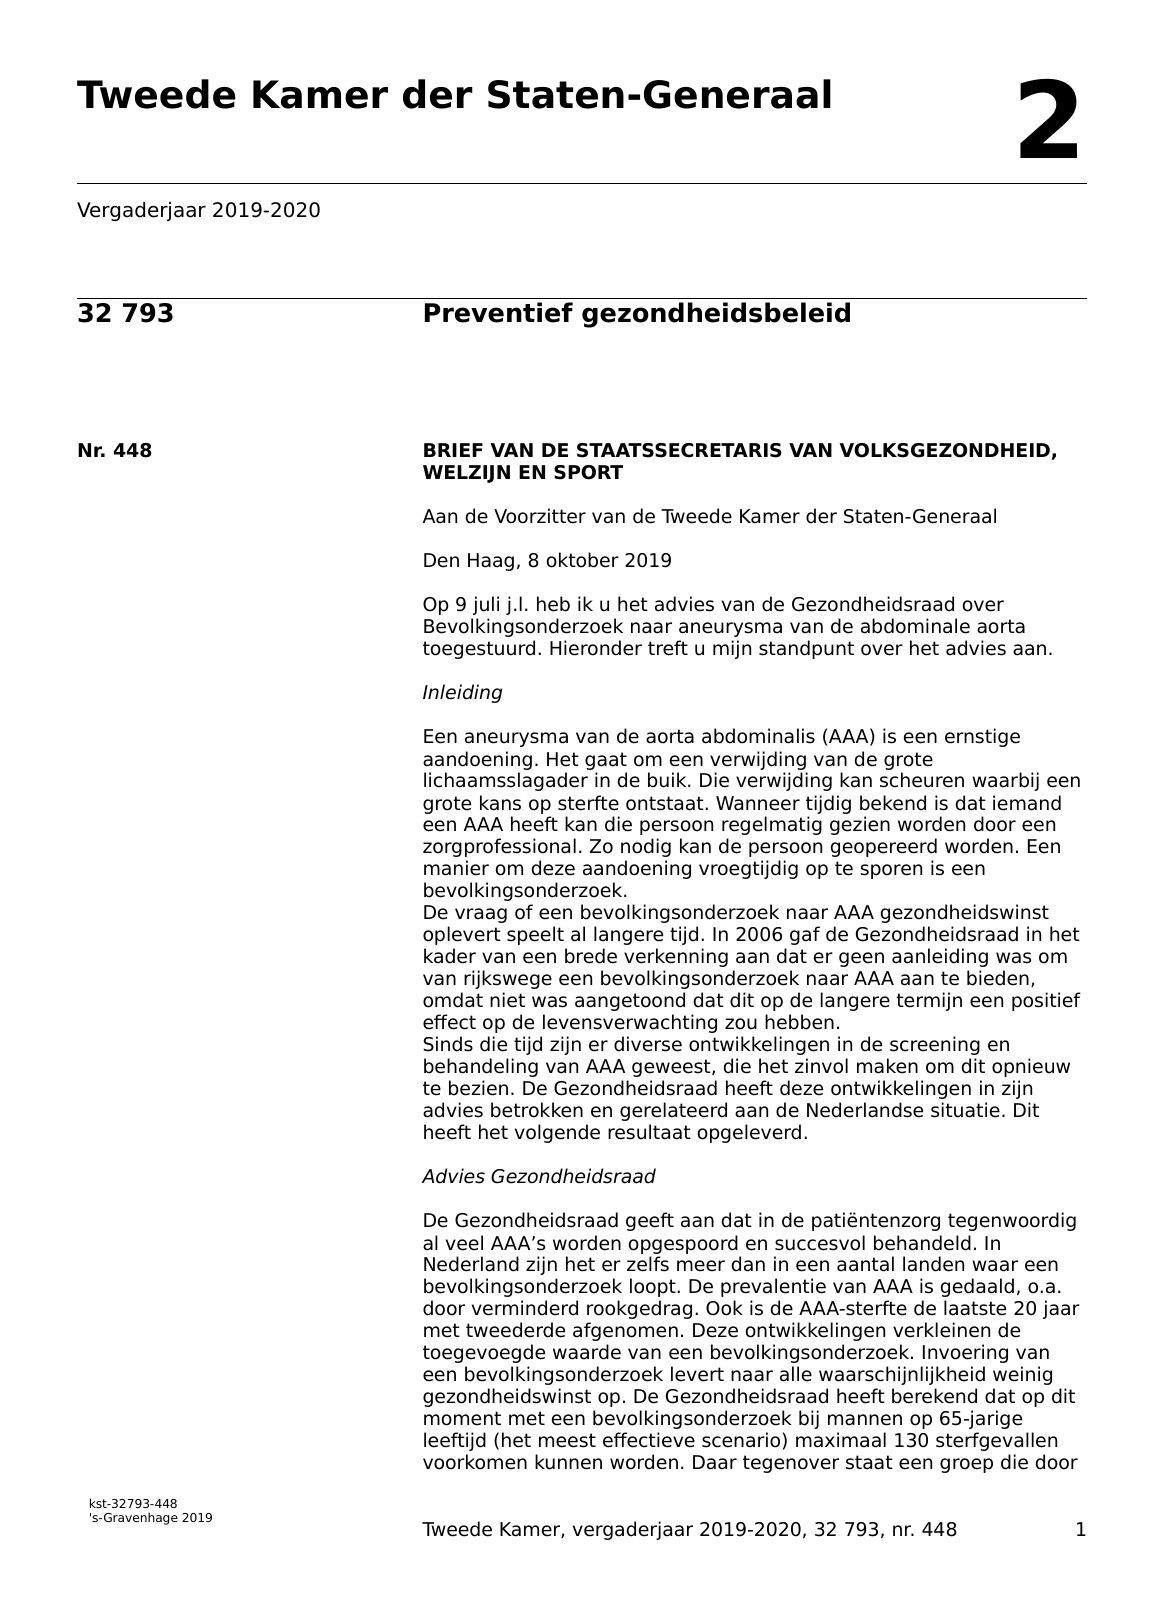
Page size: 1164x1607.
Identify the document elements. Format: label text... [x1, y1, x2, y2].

text Op 9 juli j.l. heb ik u het advies van de Gezondheidsraad over Bevolkingsonderzoek naar aneurysma van de abdominale aorta toegestuurd. Hieronder treft u mijn standpunt over het advies aan. [422, 594, 1087, 660]
subtitle Nr. 448 BRIEF VAN DE STAATSSECRETARIS VAN VOLKSGEZONDHEID, WELZIJN EN SPORT [77, 440, 1087, 484]
text Aan de Voorzitter van de Tweede Kamer der Staten-Generaal [422, 506, 1087, 528]
text Sinds die tijd zijn er diverse ontwikkelingen in de screening en behandeling van AAA geweest, die het zinvol maken om dit opnieuw te bezien. De Gezondheidsraad heeft deze ontwikkelingen in zijn advies betrokken en gerelateerd aan de Nederlandse situatie. Dit heeft het volgende resultaat opgeleverd. [422, 1034, 1087, 1144]
subtitle Inleiding [422, 682, 1087, 704]
text De vraag of een bevolkingsonderzoek naar AAA gezondheidswinst oplevert speelt al langere tijd. In 2006 gaf de Gezondheidsraad in het kader van een brede verkenning aan dat er geen aanleiding was om van rijkswege een bevolkingsonderzoek naar AAA aan te bieden, omdat niet was aangetoond dat dit op de langere termijn een positief effect op de levensverwachting zou hebben. [422, 902, 1087, 1034]
subtitle 32 793 Preventief gezondheidsbeleid [77, 299, 1087, 329]
text Den Haag, 8 oktober 2019 [422, 550, 1087, 572]
table_header Tweede Kamer der Staten-Generaal [77, 59, 886, 183]
text kst-32793-448 [88, 1497, 323, 1511]
text 's-Gravenhage 2019 [88, 1511, 323, 1525]
text De Gezondheidsraad geeft aan dat in de patiëntenzorg tegenwoordig al veel AAA’s worden opgespoord en succesvol behandeld. In Nederland zijn het er zelfs meer dan in een aantal landen waar een bevolkingsonderzoek loopt. De prevalentie van AAA is gedaald, o.a. door verminderd rookgedrag. Ook is de AAA-sterfte de laatste 20 jaar met tweederde afgenomen. Deze ontwikkelingen verkleinen de toegevoegde waarde van een bevolkingsonderzoek. Invoering van een bevolkingsonderzoek levert naar alle waarschijnlijkheid weinig gezondheidswinst op. De Gezondheidsraad heeft berekend dat op dit moment met een bevolkingsonderzoek bij mannen op 65-jarige leeftijd (het meest effectieve scenario) maximaal 130 sterfgevallen voorkomen kunnen worden. Daar tegenover staat een groep die door [422, 1210, 1087, 1474]
table_cell Vergaderjaar 2019-2020 [77, 184, 1087, 298]
subtitle Advies Gezondheidsraad [422, 1166, 1087, 1188]
table_header 2 [886, 59, 1087, 183]
text Een aneurysma van de aorta abdominalis (AAA) is een ernstige aandoening. Het gaat om een verwijding van de grote lichaamsslagader in de buik. Die verwijding kan scheuren waarbij een grote kans op sterfte ontstaat. Wanneer tijdig bekend is dat iemand een AAA heeft kan die persoon regelmatig gezien worden door een zorgprofessional. Zo nodig kan de persoon geopereerd worden. Een manier om deze aandoening vroegtijdig op te sporen is een bevolkingsonderzoek. [422, 726, 1087, 902]
